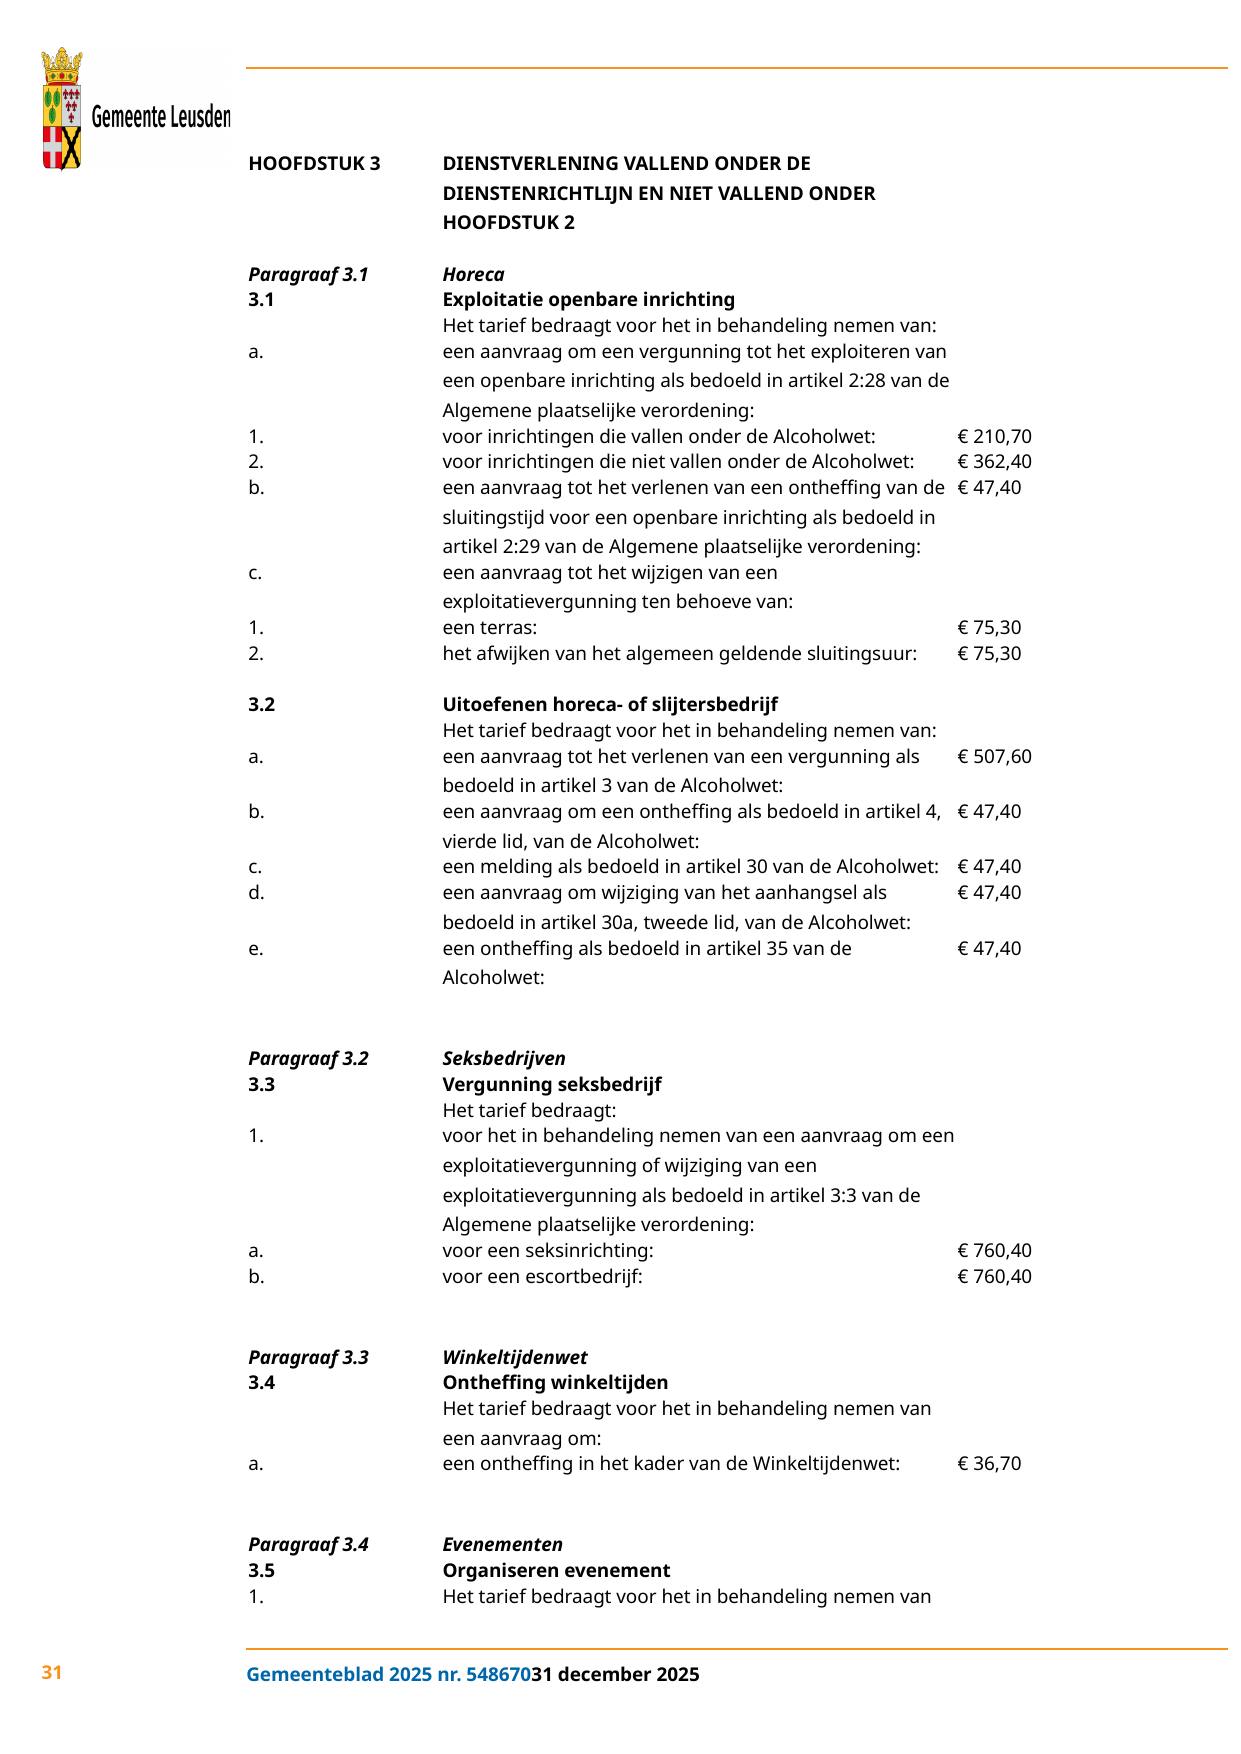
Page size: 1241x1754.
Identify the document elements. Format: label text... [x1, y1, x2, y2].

table_cell c. [248, 854, 442, 879]
table_cell a. [248, 1451, 442, 1476]
table_cell Paragraaf 3.4 [248, 1532, 442, 1557]
table_cell [248, 1097, 442, 1123]
table_cell [248, 1395, 442, 1451]
table_cell Organiseren evenement [442, 1558, 957, 1583]
table_cell € 75,30 [958, 615, 1152, 640]
table_cell Paragraaf 3.3 [248, 1344, 442, 1369]
table_cell [958, 692, 1152, 717]
table_cell € 362,40 [958, 449, 1152, 474]
table_cell [248, 1289, 442, 1344]
table_cell 1. [248, 1583, 442, 1609]
table_cell 3.3 [248, 1071, 442, 1097]
table_cell Paragraaf 3.1 [248, 261, 442, 286]
table_cell Het tarief bedraagt voor het in behandeling nemen van: [442, 312, 957, 338]
table_cell [958, 95, 1152, 150]
table_cell € 47,40 [958, 799, 1152, 854]
table_cell [958, 1097, 1152, 1123]
table_cell 2. [248, 640, 442, 666]
table_cell voor het in behandeling nemen van een aanvraag om een exploitatievergunning of wijziging van een exploitatievergunning als bedoeld in artikel 3:3 van de Algemene plaatselijke verordening: [442, 1123, 957, 1237]
table_cell € 36,70 [958, 1451, 1152, 1476]
table_cell 1. [248, 423, 442, 448]
table_cell a. [248, 1237, 442, 1263]
table_cell het afwijken van het algemeen geldende sluitingsuur: [442, 640, 957, 666]
table_cell € 210,70 [958, 423, 1152, 448]
table_cell 1. [248, 1123, 442, 1237]
table_cell [958, 338, 1152, 423]
table_cell [248, 718, 442, 743]
table_cell [248, 95, 442, 150]
table_cell € 47,40 [958, 854, 1152, 879]
table_cell [958, 1558, 1152, 1583]
table_cell [958, 990, 1152, 1045]
table_cell [248, 235, 442, 261]
table_cell 3.5 [248, 1558, 442, 1583]
table_cell b. [248, 1263, 442, 1288]
table_cell [958, 1583, 1152, 1609]
table_cell [442, 990, 957, 1045]
table_cell Evenementen [442, 1532, 957, 1557]
table_cell [248, 312, 442, 338]
table_cell [958, 666, 1152, 692]
table_cell [442, 1289, 957, 1344]
table_cell Uitoefenen horeca- of slijtersbedrijf [442, 692, 957, 717]
table_cell b. [248, 474, 442, 559]
table_cell [958, 1476, 1152, 1532]
table_cell € 760,40 [958, 1263, 1152, 1288]
table_cell [958, 718, 1152, 743]
table_cell [958, 1071, 1152, 1097]
table_cell [958, 150, 1152, 235]
table_cell [248, 666, 442, 692]
table_cell [958, 1395, 1152, 1451]
table_cell [442, 235, 957, 261]
table_cell 3.1 [248, 286, 442, 312]
table_cell [958, 1045, 1152, 1071]
table_cell DIENSTVERLENING VALLEND ONDER DE DIENSTENRICHTLIJN EN NIET VALLEND ONDER HOOFDSTUK 2 [442, 150, 957, 235]
table_cell [958, 235, 1152, 261]
table_cell Paragraaf 3.2 [248, 1045, 442, 1071]
table_cell [248, 1476, 442, 1532]
table_cell [958, 1344, 1152, 1369]
table_cell [958, 559, 1152, 614]
table_cell Het tarief bedraagt voor het in behandeling nemen van een aanvraag om: [442, 1395, 957, 1451]
table_cell HOOFDSTUK 3 [248, 150, 442, 235]
table_cell een aanvraag tot het wijzigen van een exploitatievergunning ten behoeve van: [442, 559, 957, 614]
table_cell € 760,40 [958, 1237, 1152, 1263]
table_cell a. [248, 338, 442, 423]
table_cell [442, 1476, 957, 1532]
table_cell c. [248, 559, 442, 614]
table_cell d. [248, 880, 442, 935]
table_cell [958, 286, 1152, 312]
table_cell voor een escortbedrijf: [442, 1263, 957, 1288]
table_cell Exploitatie openbare inrichting [442, 286, 957, 312]
table_cell € 47,40 [958, 474, 1152, 559]
table_cell een ontheffing als bedoeld in artikel 35 van de Alcoholwet: [442, 935, 957, 990]
table_cell een melding als bedoeld in artikel 30 van de Alcoholwet: [442, 854, 957, 879]
table_cell een aanvraag om een ontheffing als bedoeld in artikel 4, vierde lid, van de Alcoholwet: [442, 799, 957, 854]
table_cell € 47,40 [958, 880, 1152, 935]
table_cell [958, 1532, 1152, 1557]
table_cell een terras: [442, 615, 957, 640]
table_cell een aanvraag om wijziging van het aanhangsel als bedoeld in artikel 30a, tweede lid, van de Alcoholwet: [442, 880, 957, 935]
table_cell Ontheffing winkeltijden [442, 1370, 957, 1395]
table_cell Seksbedrijven [442, 1045, 957, 1071]
table_cell Winkeltijdenwet [442, 1344, 957, 1369]
table_cell € 507,60 [958, 743, 1152, 798]
table_cell Vergunning seksbedrijf [442, 1071, 957, 1097]
table_cell een aanvraag om een vergunning tot het exploiteren van een openbare inrichting als bedoeld in artikel 2:28 van de Algemene plaatselijke verordening: [442, 338, 957, 423]
table_cell voor inrichtingen die niet vallen onder de Alcoholwet: [442, 449, 957, 474]
table_cell [958, 1289, 1152, 1344]
table_cell Het tarief bedraagt: [442, 1097, 957, 1123]
table_cell € 75,30 [958, 640, 1152, 666]
table_cell b. [248, 799, 442, 854]
table_cell [958, 1123, 1152, 1237]
table_cell [958, 261, 1152, 286]
table_cell een aanvraag tot het verlenen van een ontheffing van de sluitingstijd voor een openbare inrichting als bedoeld in artikel 2:29 van de Algemene plaatselijke verordening: [442, 474, 957, 559]
table_cell voor inrichtingen die vallen onder de Alcoholwet: [442, 423, 957, 448]
table_cell voor een seksinrichting: [442, 1237, 957, 1263]
table_cell 2. [248, 449, 442, 474]
table_cell 1. [248, 615, 442, 640]
table_cell Het tarief bedraagt voor het in behandeling nemen van: [442, 718, 957, 743]
table_cell een ontheffing in het kader van de Winkeltijdenwet: [442, 1451, 957, 1476]
table_cell [958, 312, 1152, 338]
table_cell een aanvraag tot het verlenen van een vergunning als bedoeld in artikel 3 van de Alcoholwet: [442, 743, 957, 798]
table_cell € 47,40 [958, 935, 1152, 990]
table_cell e. [248, 935, 442, 990]
table_cell 3.2 [248, 692, 442, 717]
table_cell 3.4 [248, 1370, 442, 1395]
picture [41, 47, 231, 172]
table_cell [958, 1370, 1152, 1395]
table_cell [248, 990, 442, 1045]
table_cell [442, 666, 957, 692]
table_cell Het tarief bedraagt voor het in behandeling nemen van [442, 1583, 957, 1609]
table_cell [442, 95, 957, 150]
table_cell Horeca [442, 261, 957, 286]
table_cell a. [248, 743, 442, 798]
